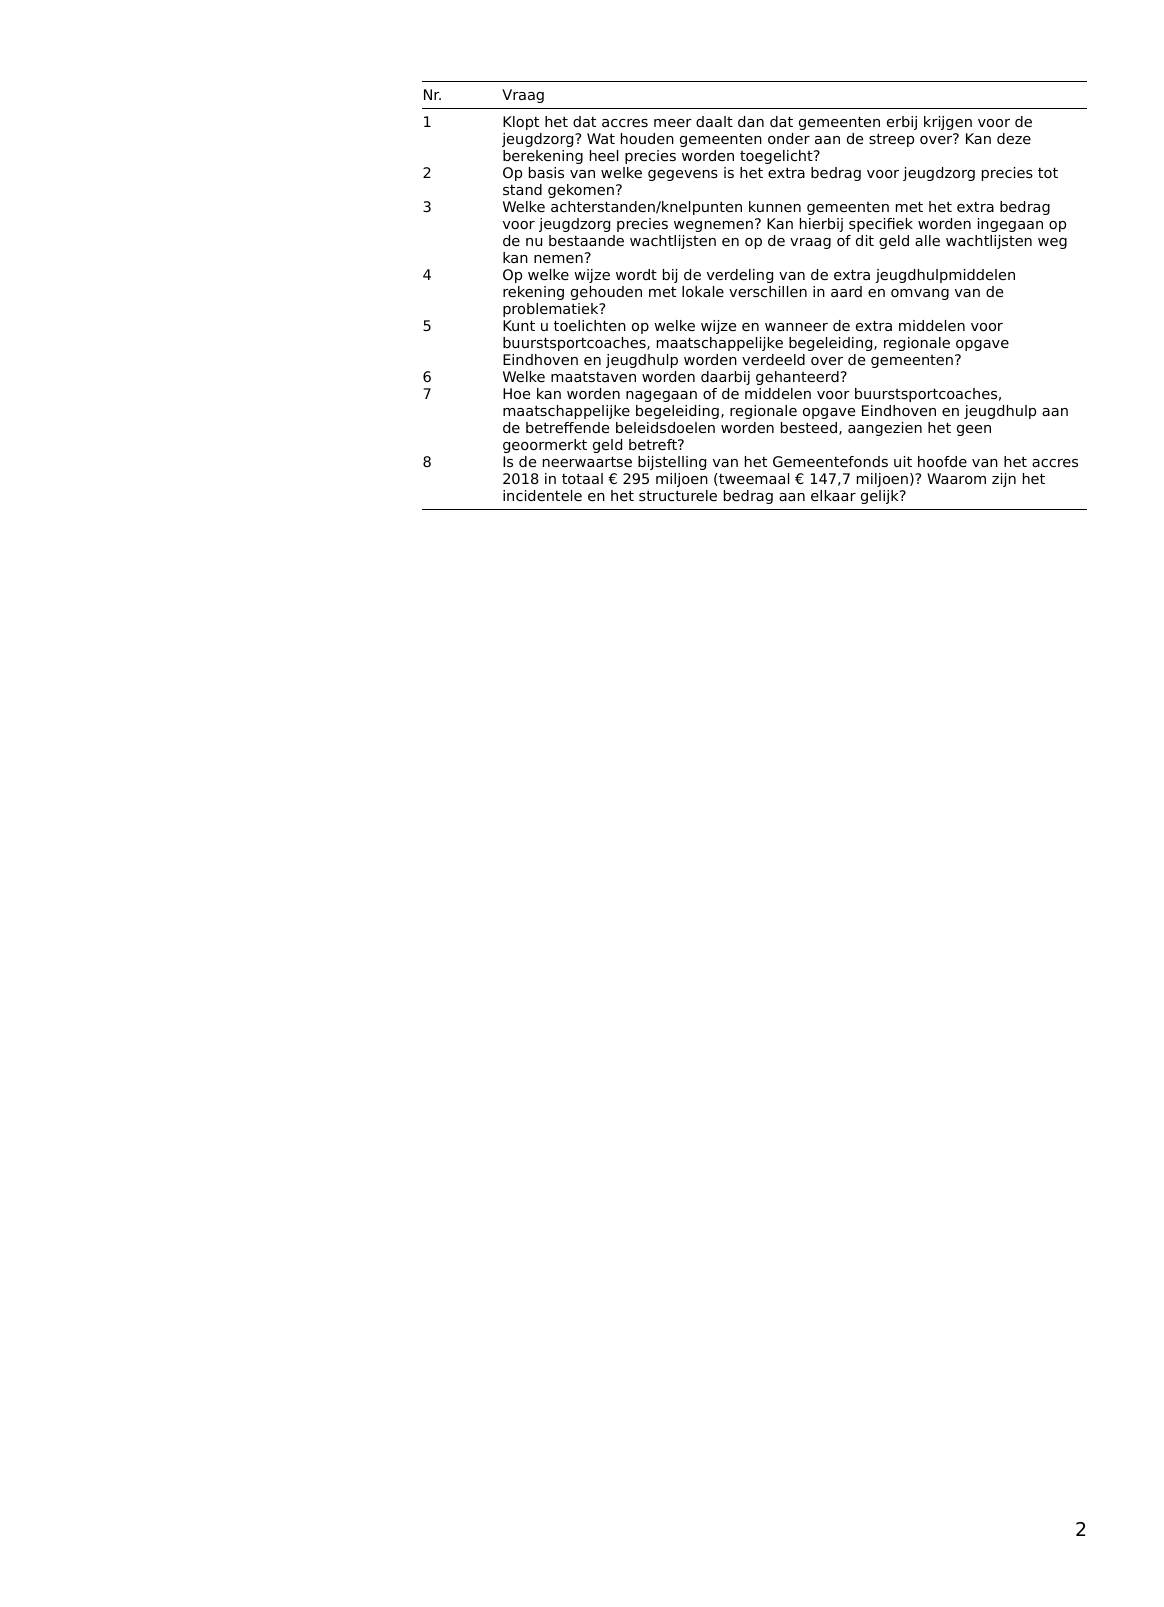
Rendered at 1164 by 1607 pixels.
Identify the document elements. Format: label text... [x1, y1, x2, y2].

table_cell Welke maatstaven worden daarbij gehanteerd? [496, 369, 1087, 386]
table_cell 7 [422, 386, 496, 454]
table_cell 1 [422, 109, 496, 165]
table_cell 3 [422, 199, 496, 267]
table_cell Is de neerwaartse bijstelling van het Gemeentefonds uit hoofde van het accres 2018 in totaal € 295 miljoen (tweemaal € 147,7 miljoen)? Waarom zijn het incidentele en het structurele bedrag aan elkaar gelijk? [496, 454, 1087, 509]
table_cell Welke achterstanden/knelpunten kunnen gemeenten met het extra bedrag voor jeugdzorg precies wegnemen? Kan hierbij specifiek worden ingegaan op de nu bestaande wachtlijsten en op de vraag of dit geld alle wachtlijsten weg kan nemen? [496, 199, 1087, 267]
table_cell Op basis van welke gegevens is het extra bedrag voor jeugdzorg precies tot stand gekomen? [496, 165, 1087, 199]
table_cell 2 [422, 165, 496, 199]
table_cell Kunt u toelichten op welke wijze en wanneer de extra middelen voor buurstsportcoaches, maatschappelijke begeleiding, regionale opgave Eindhoven en jeugdhulp worden verdeeld over de gemeenten? [496, 318, 1087, 369]
table_cell Op welke wijze wordt bij de verdeling van de extra jeugdhulpmiddelen rekening gehouden met lokale verschillen in aard en omvang van de problematiek? [496, 267, 1087, 318]
table_cell Hoe kan worden nagegaan of de middelen voor buurstsportcoaches, maatschappelijke begeleiding, regionale opgave Eindhoven en jeugdhulp aan de betreffende beleidsdoelen worden besteed, aangezien het geen geoormerkt geld betreft? [496, 386, 1087, 454]
table_cell 4 [422, 267, 496, 318]
table_header Nr. [422, 82, 496, 108]
table_cell Klopt het dat accres meer daalt dan dat gemeenten erbij krijgen voor de jeugdzorg? Wat houden gemeenten onder aan de streep over? Kan deze berekening heel precies worden toegelicht? [496, 109, 1087, 165]
table_header Vraag [496, 82, 1087, 108]
table_cell 8 [422, 454, 496, 509]
table_cell 6 [422, 369, 496, 386]
table_cell 5 [422, 318, 496, 369]
